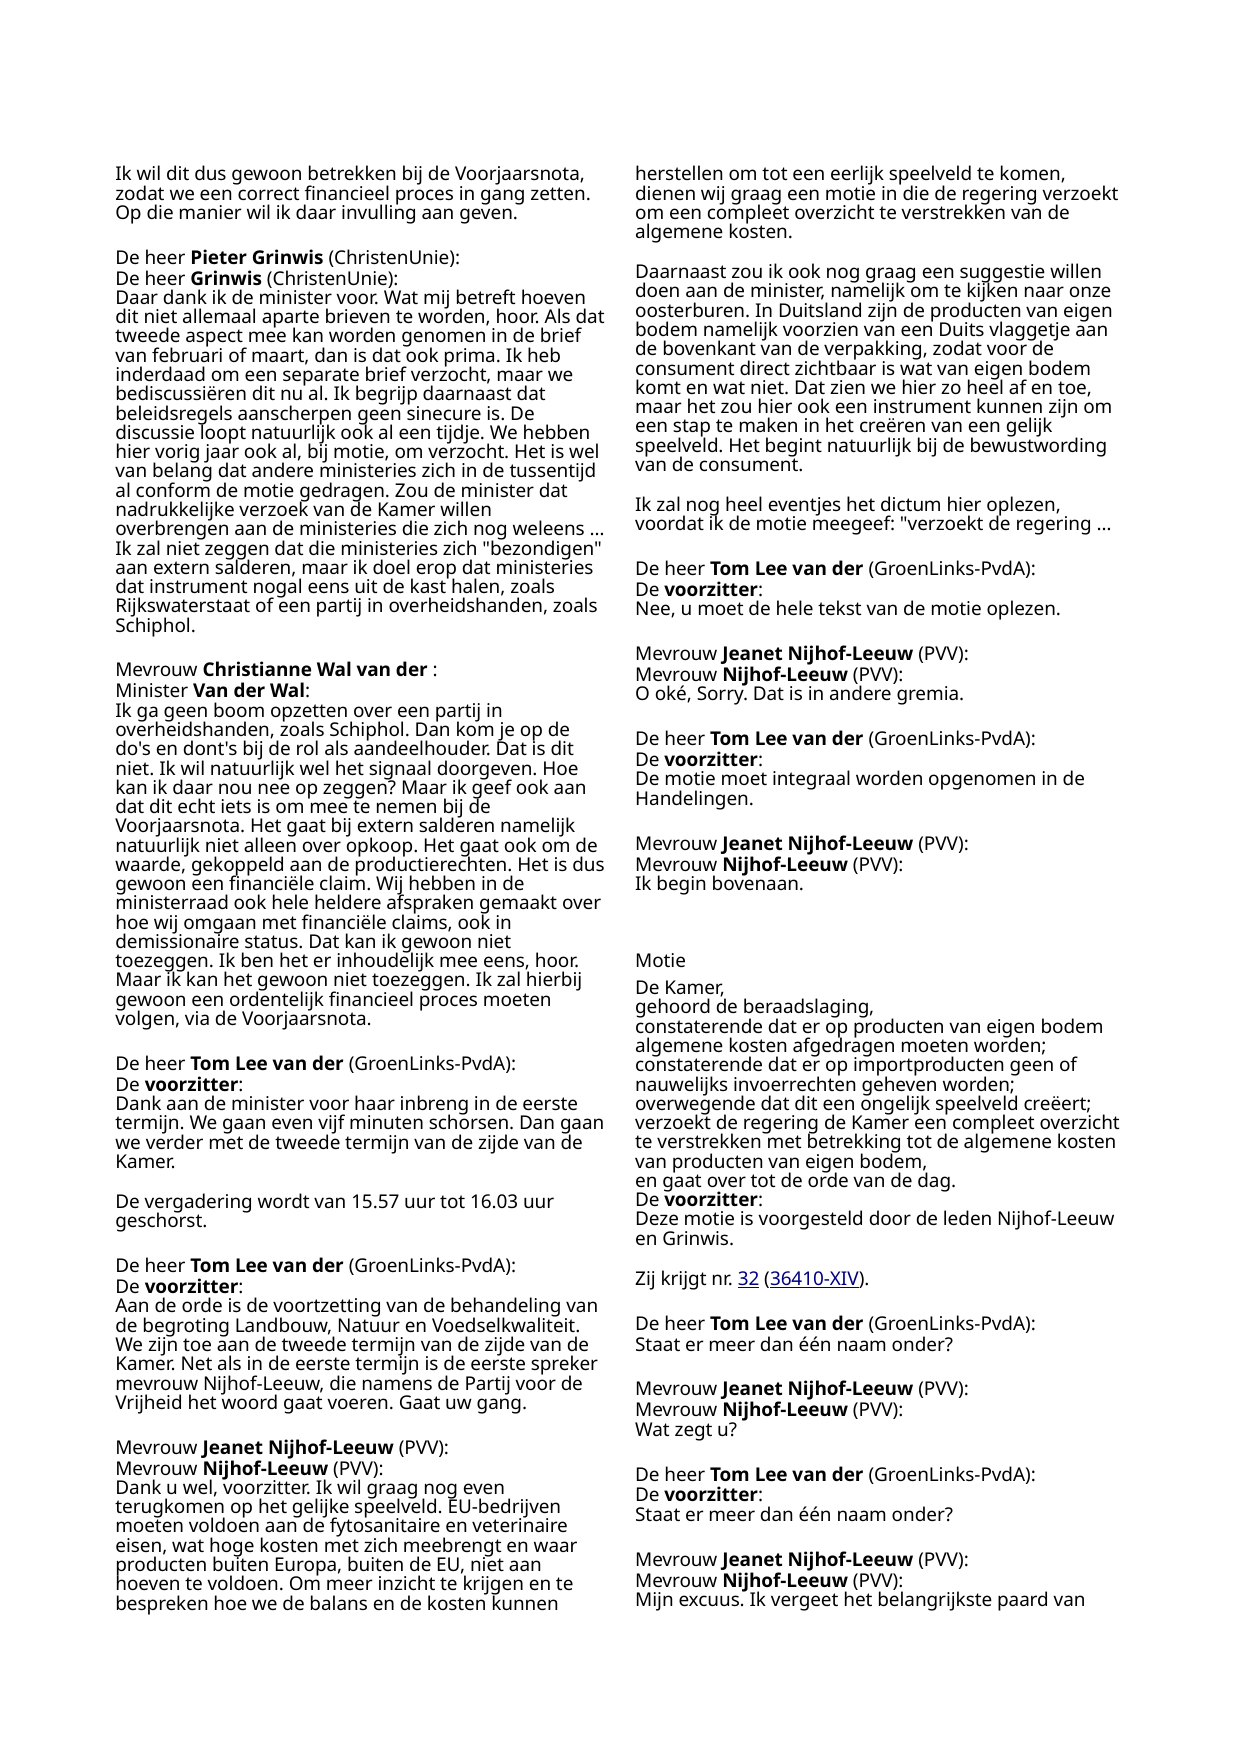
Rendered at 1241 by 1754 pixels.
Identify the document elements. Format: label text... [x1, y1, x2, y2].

text De voorzitter: [115, 1278, 605, 1297]
text Dank u wel, voorzitter. Ik wil graag nog even terugkomen op het gelijke speelveld. EU-bedrijven moeten voldoen aan de fytosanitaire en veterinaire eisen, wat hoge kosten met zich meebrengt en waar producten buiten Europa, buiten de EU, niet aan hoeven te voldoen. Om meer inzicht te krijgen en te bespreken hoe we de balans en de kosten kunnen [115, 1479, 605, 1614]
text Daarnaast zou ik ook nog graag een suggestie willen doen aan de minister, namelijk om te kijken naar onze oosterburen. In Duitsland zijn de producten van eigen bodem namelijk voorzien van een Duits vlaggetje aan de bovenkant van de verpakking, zodat voor de consument direct zichtbaar is wat van eigen bodem komt en wat niet. Dat zien we hier zo heel af en toe, maar het zou hier ook een instrument kunnen zijn om een stap te maken in het creëren van een gelijk speelveld. Het begint natuurlijk bij de bewustwording van de consument. [635, 263, 1125, 475]
text De heer Tom Lee van der (GroenLinks-PvdA): [635, 1310, 1125, 1336]
text gehoord de beraadslaging, [635, 998, 1125, 1018]
text De motie moet integraal worden opgenomen in de Handelingen. [635, 770, 1125, 809]
text De heer Pieter Grinwis (ChristenUnie): [115, 244, 605, 270]
text verzoekt de regering de Kamer een compleet overzicht te verstrekken met betrekking tot de algemene kosten van producten van eigen bodem, [635, 1114, 1125, 1172]
text De voorzitter: [635, 751, 1125, 770]
text De heer Tom Lee van der (GroenLinks-PvdA): [115, 1050, 605, 1076]
text Mevrouw Nijhof-Leeuw (PVV): [635, 1572, 1125, 1591]
text Wat zegt u? [635, 1421, 1125, 1440]
text Mevrouw Nijhof-Leeuw (PVV): [635, 666, 1125, 685]
text Mevrouw Jeanet Nijhof-Leeuw (PVV): [115, 1434, 605, 1459]
text De heer Tom Lee van der (GroenLinks-PvdA): [635, 725, 1125, 751]
text overwegende dat dit een ongelijk speelveld creëert; [635, 1095, 1125, 1114]
text De vergadering wordt van 15.57 uur tot 16.03 uur geschorst. [115, 1193, 605, 1232]
text De Kamer, [635, 979, 1125, 998]
text Mevrouw Jeanet Nijhof-Leeuw (PVV): [635, 1546, 1125, 1572]
text De voorzitter: [115, 1076, 605, 1095]
text Motie [635, 947, 1125, 973]
text De voorzitter: [635, 581, 1125, 600]
text Mevrouw Nijhof-Leeuw (PVV): [635, 1401, 1125, 1421]
text Mijn excuus. Ik vergeet het belangrijkste paard van [635, 1591, 1125, 1610]
text De heer Tom Lee van der (GroenLinks-PvdA): [635, 555, 1125, 581]
text O oké, Sorry. Dat is in andere gremia. [635, 685, 1125, 704]
text Mevrouw Nijhof-Leeuw (PVV): [635, 856, 1125, 875]
text Aan de orde is de voortzetting van de behandeling van de begroting Landbouw, Natuur en Voedselkwaliteit. We zijn toe aan de tweede termijn van de zijde van de Kamer. Net als in de eerste termijn is de eerste spreker mevrouw Nijhof-Leeuw, die namens de Partij voor de Vrijheid het woord gaat voeren. Gaat uw gang. [115, 1297, 605, 1413]
text constaterende dat er op importproducten geen of nauwelijks invoerrechten geheven worden; [635, 1056, 1125, 1095]
text Mevrouw Jeanet Nijhof-Leeuw (PVV): [635, 640, 1125, 666]
text Staat er meer dan één naam onder? [635, 1506, 1125, 1525]
text constaterende dat er op producten van eigen bodem algemene kosten afgedragen moeten worden; [635, 1018, 1125, 1056]
text Ik begin bovenaan. [635, 875, 1125, 894]
text Deze motie is voorgesteld door de leden Nijhof-Leeuw en Grinwis. [635, 1210, 1125, 1249]
text Ik wil dit dus gewoon betrekken bij de Voorjaarsnota, zodat we een correct financieel proces in gang zetten. Op die manier wil ik daar invulling aan geven. [115, 165, 605, 223]
text De heer Tom Lee van der (GroenLinks-PvdA): [635, 1461, 1125, 1486]
text Nee, u moet de hele tekst van de motie oplezen. [635, 600, 1125, 619]
text Minister Van der Wal: [115, 682, 605, 702]
text en gaat over tot de orde van de dag. [635, 1172, 1125, 1191]
text Mevrouw Nijhof-Leeuw (PVV): [115, 1459, 605, 1479]
text Zij krijgt nr. 32 (36410-XIV). [635, 1270, 1125, 1289]
text De voorzitter: [635, 1486, 1125, 1506]
text Mevrouw Jeanet Nijhof-Leeuw (PVV): [635, 830, 1125, 856]
text De heer Grinwis (ChristenUnie): [115, 270, 605, 289]
text Ik zal nog heel eventjes het dictum hier oplezen, voordat ik de motie meegeef: "verzoekt de regering … [635, 496, 1125, 534]
text Mevrouw Jeanet Nijhof-Leeuw (PVV): [635, 1376, 1125, 1401]
text Dank aan de minister voor haar inbreng in de eerste termijn. We gaan even vijf minuten schorsen. Dan gaan we verder met de tweede termijn van de zijde van de Kamer. [115, 1095, 605, 1172]
text De heer Tom Lee van der (GroenLinks-PvdA): [115, 1252, 605, 1278]
text herstellen om tot een eerlijk speelveld te komen, dienen wij graag een motie in die de regering verzoekt om een compleet overzicht te verstrekken van de algemene kosten. [635, 165, 1125, 242]
text Daar dank ik de minister voor. Wat mij betreft hoeven dit niet allemaal aparte brieven te worden, hoor. Als dat tweede aspect mee kan worden genomen in de brief van februari of maart, dan is dat ook prima. Ik heb inderdaad om een separate brief verzocht, maar we bediscussiëren dit nu al. Ik begrijp daarnaast dat beleidsregels aanscherpen geen sinecure is. De discussie loopt natuurlijk ook al een tijdje. We hebben hier vorig jaar ook al, bij motie, om verzocht. Het is wel van belang dat andere ministeries zich in de tussentijd al conform de motie gedragen. Zou de minister dat nadrukkelijke verzoek van de Kamer willen overbrengen aan de ministeries die zich nog weleens … Ik zal niet zeggen dat die ministeries zich "bezondigen" aan extern salderen, maar ik doel erop dat ministeries dat instrument nogal eens uit de kast halen, zoals Rijkswaterstaat of een partij in overheidshanden, zoals Schiphol. [115, 289, 605, 636]
text Ik ga geen boom opzetten over een partij in overheidshanden, zoals Schiphol. Dan kom je op de do's en dont's bij de rol als aandeelhouder. Dat is dit niet. Ik wil natuurlijk wel het signaal doorgeven. Hoe kan ik daar nou nee op zeggen? Maar ik geef ook aan dat dit echt iets is om mee te nemen bij de Voorjaarsnota. Het gaat bij extern salderen namelijk natuurlijk niet alleen over opkoop. Het gaat ook om de waarde, gekoppeld aan de productierechten. Het is dus gewoon een financiële claim. Wij hebben in de ministerraad ook hele heldere afspraken gemaakt over hoe wij omgaan met financiële claims, ook in demissionaire status. Dat kan ik gewoon niet toezeggen. Ik ben het er inhoudelijk mee eens, hoor. Maar ik kan het gewoon niet toezeggen. Ik zal hierbij gewoon een ordentelijk financieel proces moeten volgen, via de Voorjaarsnota. [115, 702, 605, 1029]
text De voorzitter: [635, 1191, 1125, 1210]
text Mevrouw Christianne Wal van der : [115, 657, 605, 682]
text Staat er meer dan één naam onder? [635, 1336, 1125, 1355]
